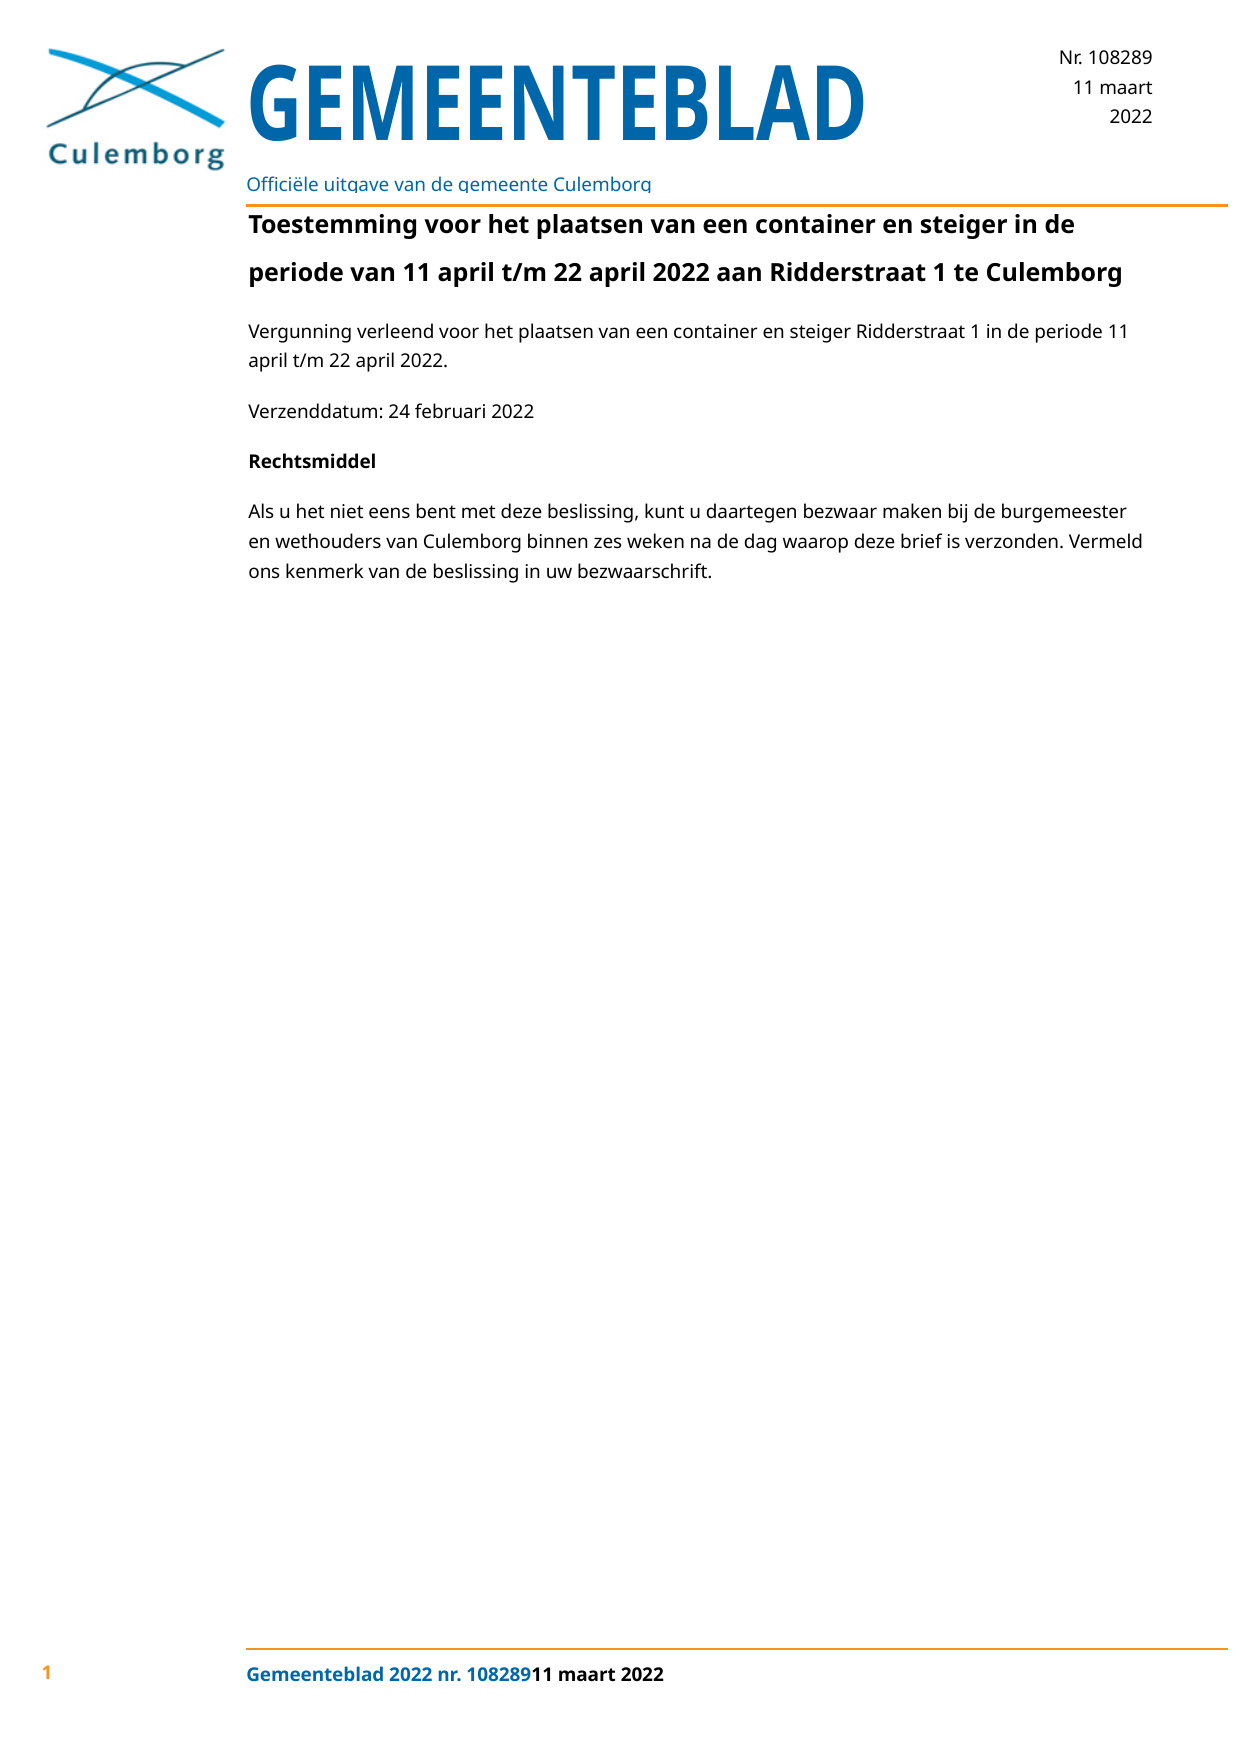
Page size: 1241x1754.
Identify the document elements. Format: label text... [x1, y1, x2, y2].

text Rechtsmiddel [248, 448, 1152, 474]
text Als u het niet eens bent met deze beslissing, kunt u daartegen bezwaar maken bij de burgemeester en wethouders van Culemborg binnen zes weken na de dag waarop deze brief is verzonden. Vermeld ons kenmerk van de beslissing in uw bezwaarschrift. [248, 499, 1152, 584]
text Verzenddatum: 24 februari 2022 [248, 398, 1152, 424]
text Vergunning verleend voor het plaatsen van een container en steiger Ridderstraat 1 in de periode 11 april t/m 22 april 2022. [248, 318, 1152, 373]
picture [41, 47, 231, 172]
text Toestemming voor het plaatsen van een container en steiger in de periode van 11 april t/m 22 april 2022 aan Ridderstraat 1 te Culemborg [248, 207, 1152, 288]
